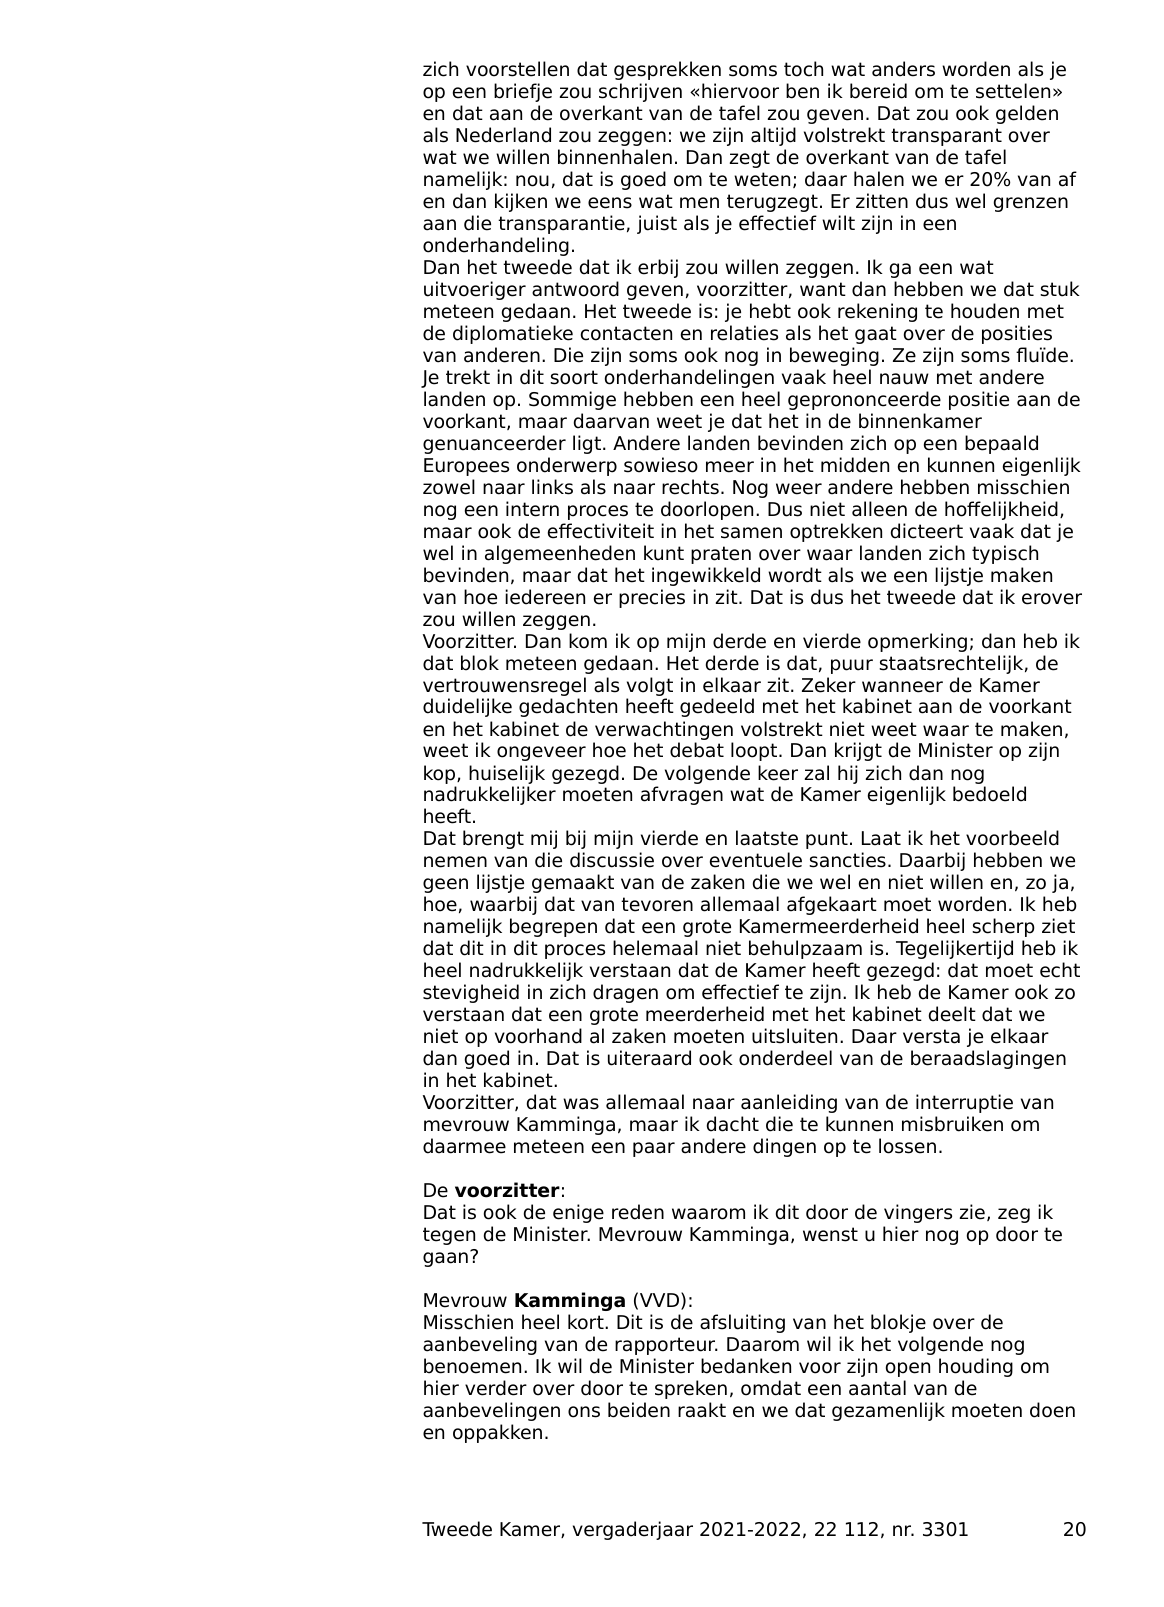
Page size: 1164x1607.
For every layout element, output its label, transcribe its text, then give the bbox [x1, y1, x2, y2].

text Dat brengt mij bij mijn vierde en laatste punt. Laat ik het voorbeeld nemen van die discussie over eventuele sancties. Daarbij hebben we geen lijstje gemaakt van de zaken die we wel en niet willen en, zo ja, hoe, waarbij dat van tevoren allemaal afgekaart moet worden. Ik heb namelijk begrepen dat een grote Kamermeerderheid heel scherp ziet dat dit in dit proces helemaal niet behulpzaam is. Tegelijkertijd heb ik heel nadrukkelijk verstaan dat de Kamer heeft gezegd: dat moet echt stevigheid in zich dragen om effectief te zijn. Ik heb de Kamer ook zo verstaan dat een grote meerderheid met het kabinet deelt dat we niet op voorhand al zaken moeten uitsluiten. Daar versta je elkaar dan goed in. Dat is uiteraard ook onderdeel van de beraadslagingen in het kabinet. [422, 828, 1087, 1092]
text Mevrouw Kamminga (VVD): [422, 1290, 1087, 1312]
text Dat is ook de enige reden waarom ik dit door de vingers zie, zeg ik tegen de Minister. Mevrouw Kamminga, wenst u hier nog op door te gaan? [422, 1202, 1087, 1268]
text Voorzitter. Dan kom ik op mijn derde en vierde opmerking; dan heb ik dat blok meteen gedaan. Het derde is dat, puur staatsrechtelijk, de vertrouwensregel als volgt in elkaar zit. Zeker wanneer de Kamer duidelijke gedachten heeft gedeeld met het kabinet aan de voorkant en het kabinet de verwachtingen volstrekt niet weet waar te maken, weet ik ongeveer hoe het debat loopt. Dan krijgt de Minister op zijn kop, huiselijk gezegd. De volgende keer zal hij zich dan nog nadrukkelijker moeten afvragen wat de Kamer eigenlijk bedoeld heeft. [422, 631, 1087, 828]
text Misschien heel kort. Dit is de afsluiting van het blokje over de aanbeveling van de rapporteur. Daarom wil ik het volgende nog benoemen. Ik wil de Minister bedanken voor zijn open houding om hier verder over door te spreken, omdat een aantal van de aanbevelingen ons beiden raakt en we dat gezamenlijk moeten doen en oppakken. [422, 1312, 1087, 1444]
text zich voorstellen dat gesprekken soms toch wat anders worden als je op een briefje zou schrijven «hiervoor ben ik bereid om te settelen» en dat aan de overkant van de tafel zou geven. Dat zou ook gelden als Nederland zou zeggen: we zijn altijd volstrekt transparant over wat we willen binnenhalen. Dan zegt de overkant van de tafel namelijk: nou, dat is goed om te weten; daar halen we er 20% van af en dan kijken we eens wat men terugzegt. Er zitten dus wel grenzen aan die transparantie, juist als je effectief wilt zijn in een onderhandeling. [422, 59, 1087, 257]
text Dan het tweede dat ik erbij zou willen zeggen. Ik ga een wat uitvoeriger antwoord geven, voorzitter, want dan hebben we dat stuk meteen gedaan. Het tweede is: je hebt ook rekening te houden met de diplomatieke contacten en relaties als het gaat over de posities van anderen. Die zijn soms ook nog in beweging. Ze zijn soms fluïde. Je trekt in dit soort onderhandelingen vaak heel nauw met andere landen op. Sommige hebben een heel geprononceerde positie aan de voorkant, maar daarvan weet je dat het in de binnenkamer genuanceerder ligt. Andere landen bevinden zich op een bepaald Europees onderwerp sowieso meer in het midden en kunnen eigenlijk zowel naar links als naar rechts. Nog weer andere hebben misschien nog een intern proces te doorlopen. Dus niet alleen de hoffelijkheid, maar ook de effectiviteit in het samen optrekken dicteert vaak dat je wel in algemeenheden kunt praten over waar landen zich typisch bevinden, maar dat het ingewikkeld wordt als we een lijstje maken van hoe iedereen er precies in zit. Dat is dus het tweede dat ik erover zou willen zeggen. [422, 257, 1087, 631]
text Voorzitter, dat was allemaal naar aanleiding van de interruptie van mevrouw Kamminga, maar ik dacht die te kunnen misbruiken om daarmee meteen een paar andere dingen op te lossen. [422, 1092, 1087, 1158]
text De voorzitter: [422, 1180, 1087, 1202]
